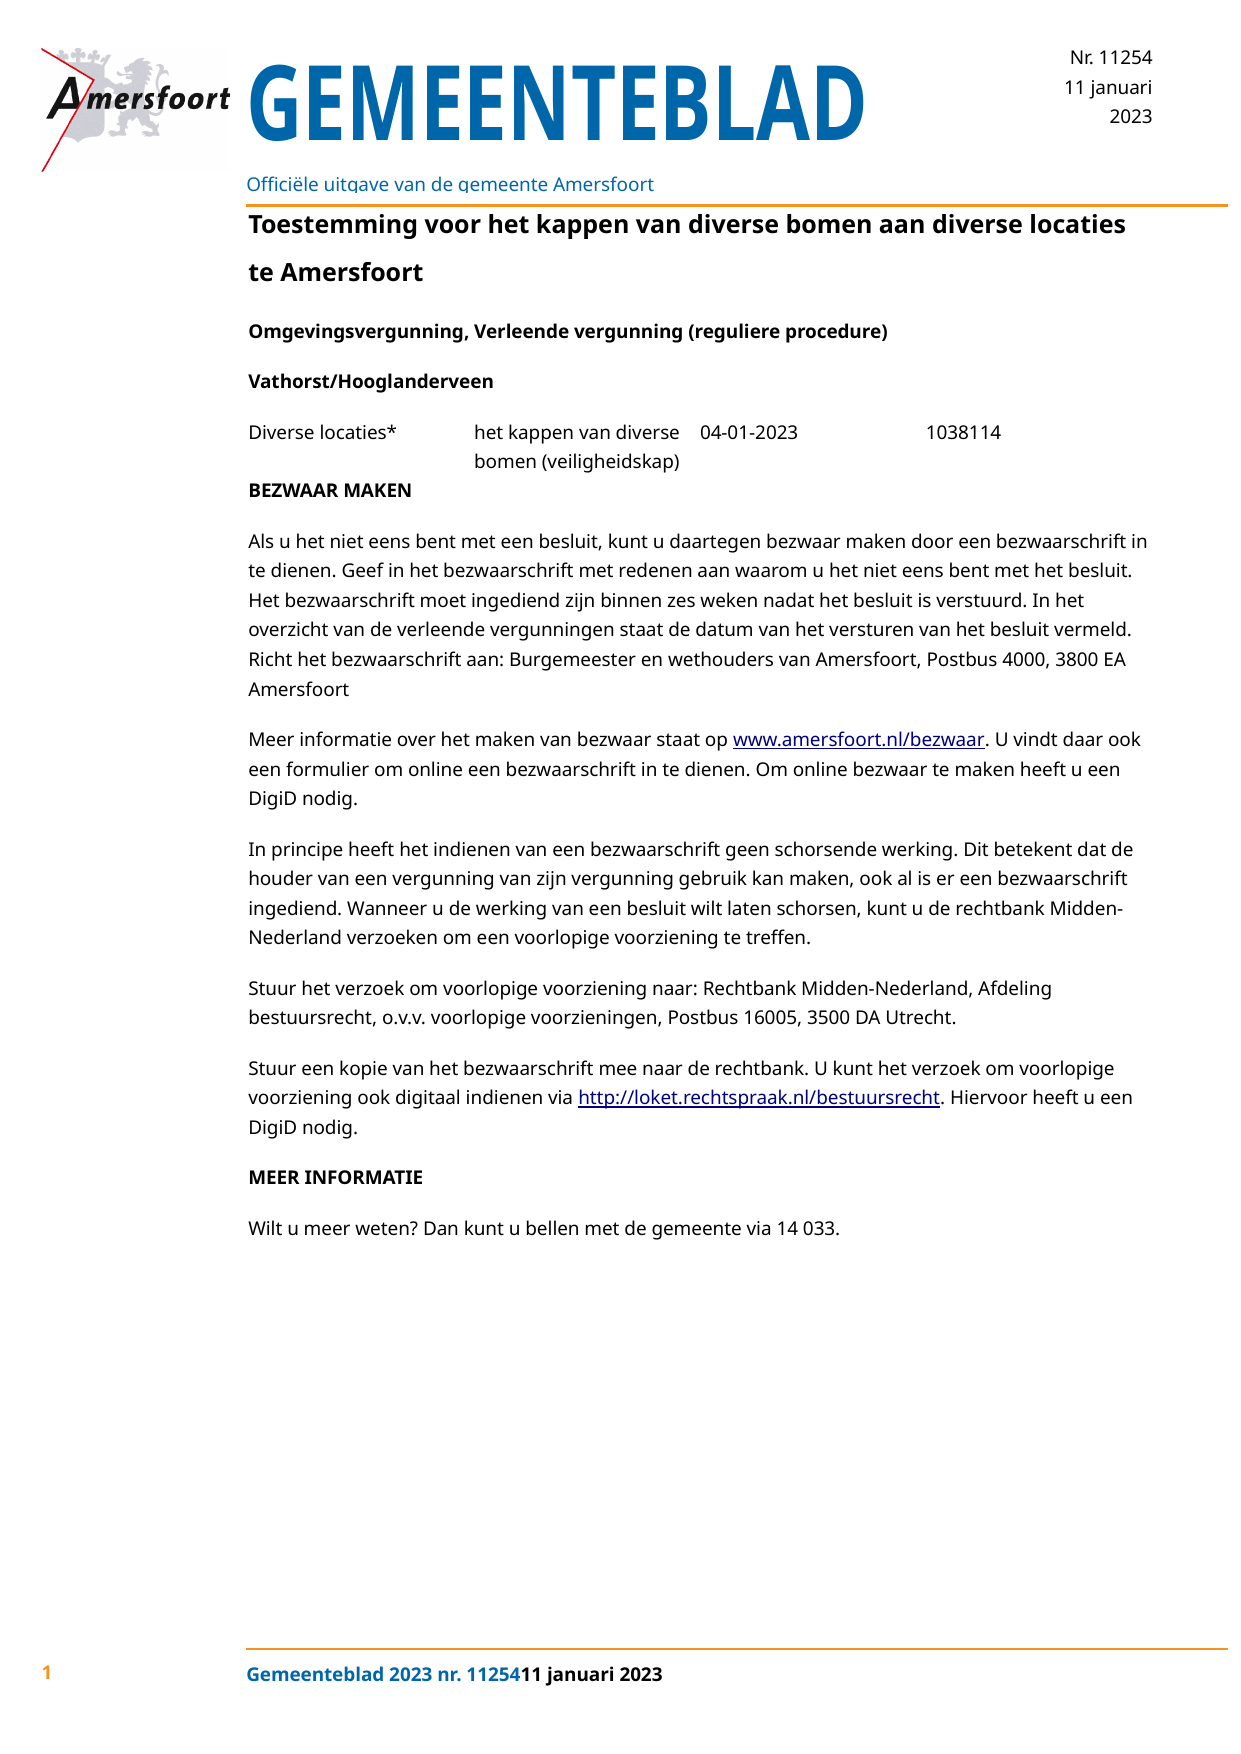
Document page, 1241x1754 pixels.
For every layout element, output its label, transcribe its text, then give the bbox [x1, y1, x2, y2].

table_header Diverse locaties* [248, 419, 474, 474]
text Als u het niet eens bent met een besluit, kunt u daartegen bezwaar maken door een bezwaarschrift in te dienen. Geef in het bezwaarschrift met redenen aan waarom u het niet eens bent met het besluit. Het bezwaarschrift moet ingediend zijn binnen zes weken nadat het besluit is verstuurd. In het overzicht van de verleende vergunningen staat de datum van het versturen van het besluit vermeld. Richt het bezwaarschrift aan: Burgemeester en wethouders van Amersfoort, Postbus 4000, 3800 EA Amersfoort [248, 528, 1152, 701]
text Vathorst/Hooglanderveen [248, 368, 1152, 394]
text MEER INFORMATIE [248, 1164, 1152, 1190]
text Meer informatie over het maken van bezwaar staat op www.amersfoort.nl/bezwaar. U vindt daar ook een formulier om online een bezwaarschrift in te dienen. Om online bezwaar te maken heeft u een DigiD nodig. [248, 726, 1152, 811]
picture [41, 47, 231, 172]
text Omgevingsvergunning, Verleende vergunning (reguliere procedure) [248, 318, 1152, 344]
table_header 04-01-2023 [700, 419, 926, 474]
text Stuur een kopie van het bezwaarschrift mee naar de rechtbank. U kunt het verzoek om voorlopige voorziening ook digitaal indienen via http://loket.rechtspraak.nl/bestuursrecht. Hiervoor heeft u een DigiD nodig. [248, 1055, 1152, 1140]
table_header het kappen van diverse bomen (veiligheidskap) [474, 419, 700, 474]
text Stuur het verzoek om voorlopige voorziening naar: Rechtbank Midden-Nederland, Afdeling bestuursrecht, o.v.v. voorlopige voorzieningen, Postbus 16005, 3500 DA Utrecht. [248, 975, 1152, 1030]
table_header 1038114 [926, 419, 1152, 474]
text Wilt u meer weten? Dan kunt u bellen met de gemeente via 14 033. [248, 1215, 1152, 1241]
text In principe heeft het indienen van een bezwaarschrift geen schorsende werking. Dit betekent dat de houder van een vergunning van zijn vergunning gebruik kan maken, ook al is er een bezwaarschrift ingediend. Wanneer u de werking van een besluit wilt laten schorsen, kunt u de rechtbank Midden-Nederland verzoeken om een voorlopige voorziening te treffen. [248, 836, 1152, 950]
text Toestemming voor het kappen van diverse bomen aan diverse locaties te Amersfoort [248, 207, 1152, 288]
text BEZWAAR MAKEN [248, 477, 1152, 503]
